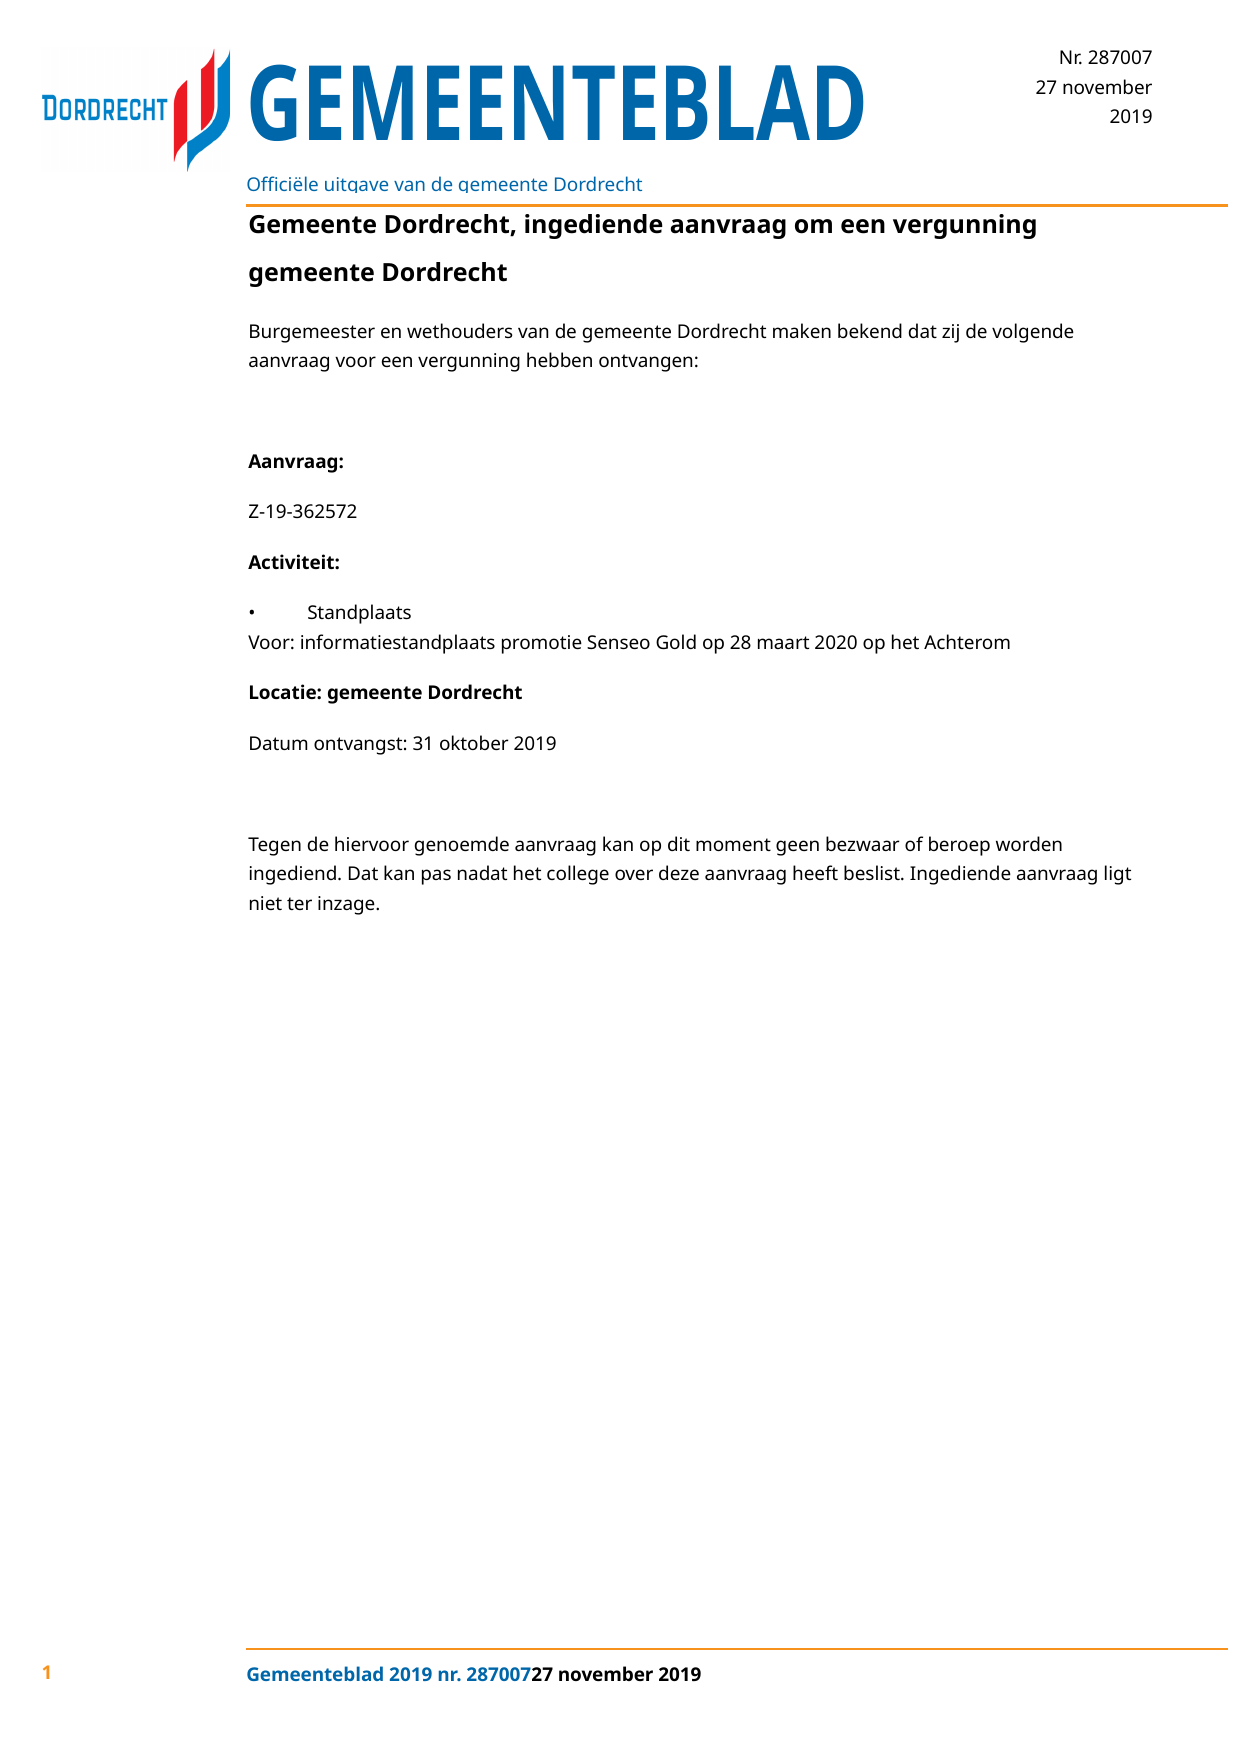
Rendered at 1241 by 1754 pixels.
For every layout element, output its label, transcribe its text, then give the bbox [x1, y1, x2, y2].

text Z-19-362572 [248, 499, 1152, 524]
text Voor: informatiestandplaats promotie Senseo Gold op 28 maart 2020 op het Achterom [248, 629, 1152, 655]
text Datum ontvangst: 31 oktober 2019 [248, 730, 1152, 756]
text Aanvraag: [248, 448, 1152, 474]
text Locatie: gemeente Dordrecht [248, 679, 1152, 705]
list Standplaats [248, 599, 1152, 625]
text Gemeente Dordrecht, ingediende aanvraag om een vergunning gemeente Dordrecht [248, 207, 1152, 288]
text Activiteit: [248, 549, 1152, 575]
text Burgemeester en wethouders van de gemeente Dordrecht maken bekend dat zij de volgende aanvraag voor een vergunning hebben ontvangen: [248, 318, 1152, 373]
text Tegen de hiervoor genoemde aanvraag kan op dit moment geen bezwaar of beroep worden ingediend. Dat kan pas nadat het college over deze aanvraag heeft beslist. Ingediende aanvraag ligt niet ter inzage. [248, 831, 1152, 916]
picture [41, 47, 231, 172]
